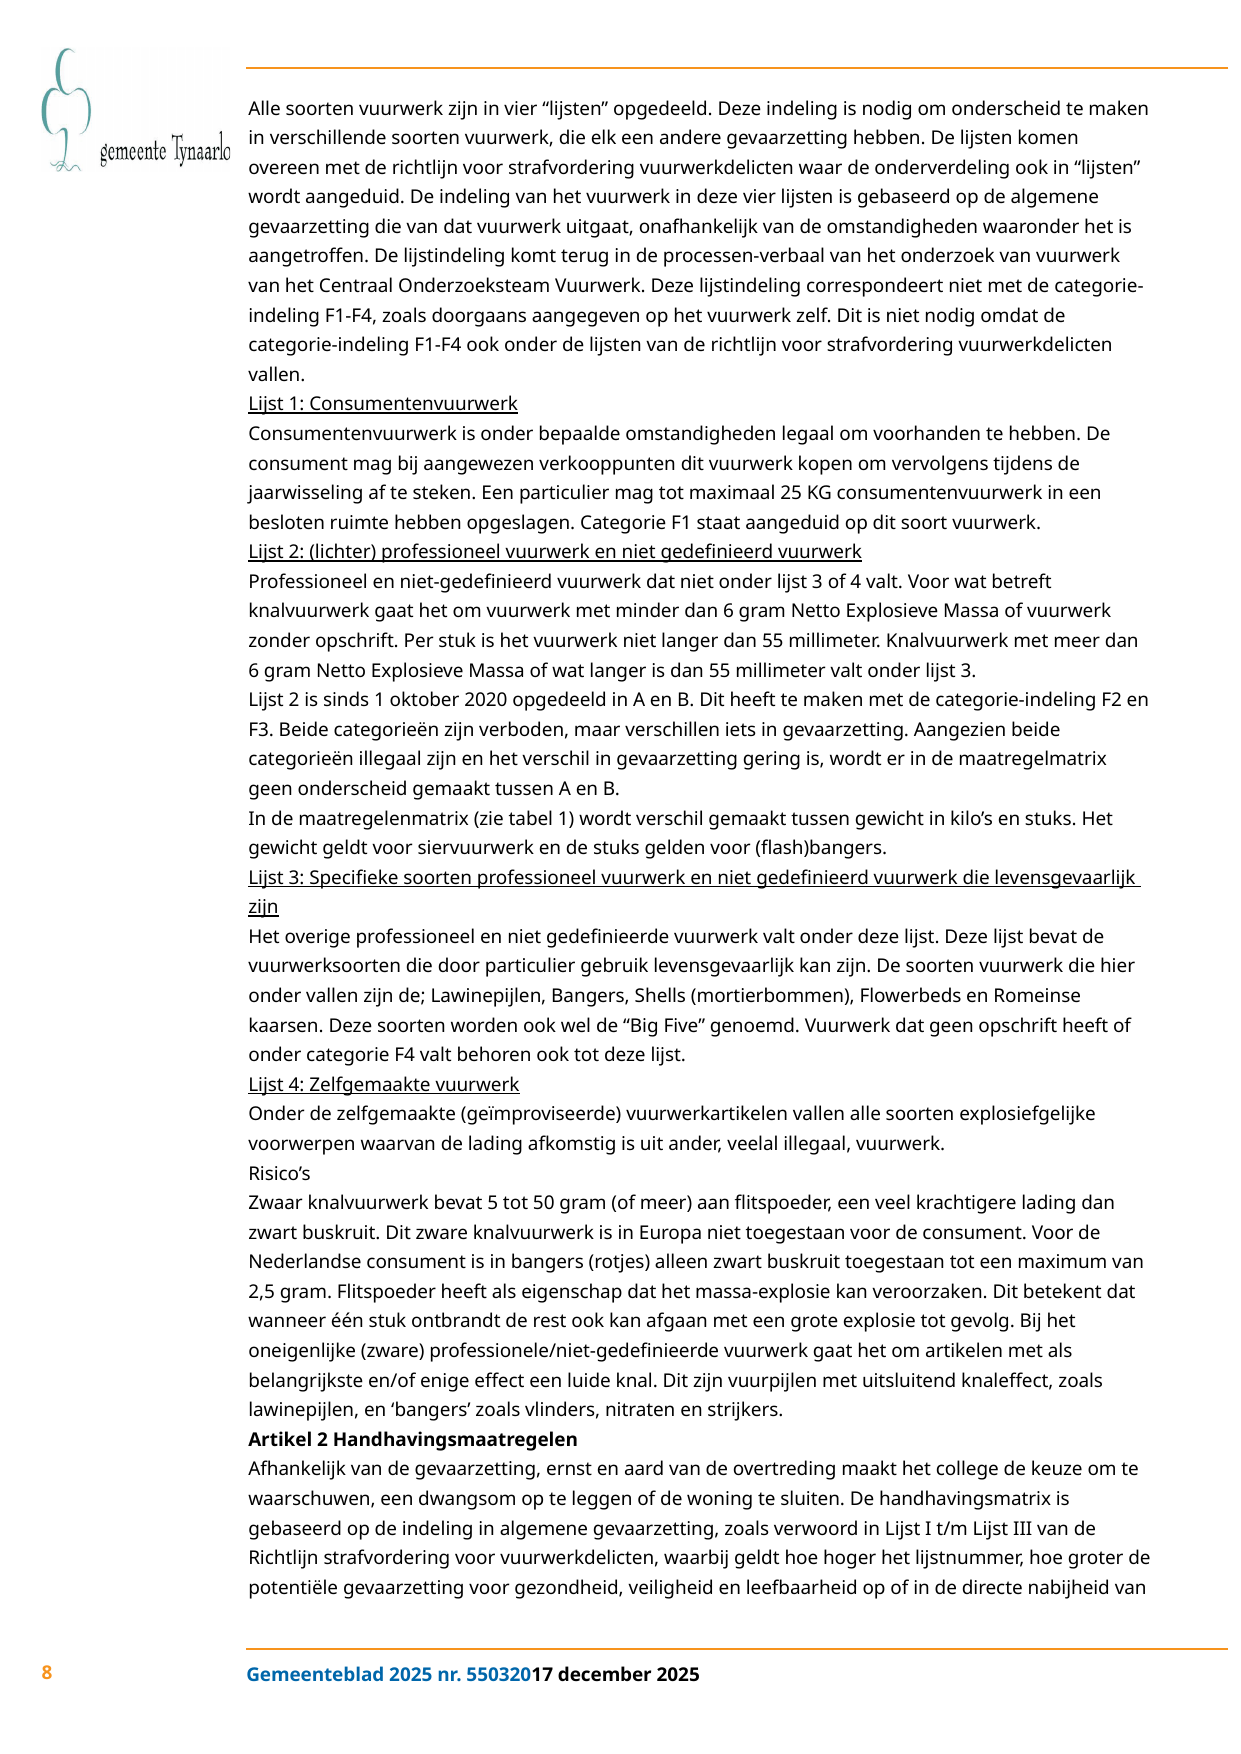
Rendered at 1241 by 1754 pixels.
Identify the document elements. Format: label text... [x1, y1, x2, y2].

text Professioneel en niet-gedefinieerd vuurwerk dat niet onder lijst 3 of 4 valt. Voor wat betreft knalvuurwerk gaat het om vuurwerk met minder dan 6 gram Netto Explosieve Massa of vuurwerk zonder opschrift. Per stuk is het vuurwerk niet langer dan 55 millimeter. Knalvuurwerk met meer dan 6 gram Netto Explosieve Massa of wat langer is dan 55 millimeter valt onder lijst 3. [248, 568, 1152, 683]
text Lijst 4: Zelfgemaakte vuurwerk [248, 1071, 1152, 1097]
text Het overige professioneel en niet gedefinieerde vuurwerk valt onder deze lijst. Deze lijst bevat de vuurwerksoorten die door particulier gebruik levensgevaarlijk kan zijn. De soorten vuurwerk die hier onder vallen zijn de; Lawinepijlen, Bangers, Shells (mortierbommen), Flowerbeds en Romeinse kaarsen. Deze soorten worden ook wel de “Big Five” genoemd. Vuurwerk dat geen opschrift heeft of onder categorie F4 valt behoren ook tot deze lijst. [248, 923, 1152, 1067]
text Zwaar knalvuurwerk bevat 5 tot 50 gram (of meer) aan flitspoeder, een veel krachtigere lading dan zwart buskruit. Dit zware knalvuurwerk is in Europa niet toegestaan voor de consument. Voor de Nederlandse consument is in bangers (rotjes) alleen zwart buskruit toegestaan tot een maximum van 2,5 gram. Flitspoeder heeft als eigenschap dat het massa-explosie kan veroorzaken. Dit betekent dat wanneer één stuk ontbrandt de rest ook kan afgaan met een grote explosie tot gevolg. Bij het oneigenlijke (zware) professionele/niet-gedefinieerde vuurwerk gaat het om artikelen met als belangrijkste en/of enige effect een luide knal. Dit zijn vuurpijlen met uitsluitend knaleffect, zoals lawinepijlen, en ‘bangers’ zoals vlinders, nitraten en strijkers. [248, 1189, 1152, 1422]
text Artikel 2 Handhavingsmaatregelen [248, 1426, 1152, 1452]
text Consumentenvuurwerk is onder bepaalde omstandigheden legaal om voorhanden te hebben. De consument mag bij aangewezen verkooppunten dit vuurwerk kopen om vervolgens tijdens de jaarwisseling af te steken. Een particulier mag tot maximaal 25 KG consumentenvuurwerk in een besloten ruimte hebben opgeslagen. Categorie F1 staat aangeduid op dit soort vuurwerk. [248, 420, 1152, 535]
text Risico’s [248, 1160, 1152, 1186]
text Lijst 3: Specifieke soorten professioneel vuurwerk en niet gedefinieerd vuurwerk die levensgevaarlijk zijn [248, 864, 1152, 919]
text Afhankelijk van de gevaarzetting, ernst en aard van de overtreding maakt het college de keuze om te waarschuwen, een dwangsom op te leggen of de woning te sluiten. De handhavingsmatrix is gebaseerd op de indeling in algemene gevaarzetting, zoals verwoord in Lijst I t/m Lijst III van de Richtlijn strafvordering voor vuurwerkdelicten, waarbij geldt hoe hoger het lijstnummer, hoe groter de potentiële gevaarzetting voor gezondheid, veiligheid en leefbaarheid op of in de directe nabijheid van [248, 1456, 1152, 1600]
text Lijst 2: (lichter) professioneel vuurwerk en niet gedefinieerd vuurwerk [248, 538, 1152, 564]
text Alle soorten vuurwerk zijn in vier “lijsten” opgedeeld. Deze indeling is nodig om onderscheid te maken in verschillende soorten vuurwerk, die elk een andere gevaarzetting hebben. De lijsten komen overeen met de richtlijn voor strafvordering vuurwerkdelicten waar de onderverdeling ook in “lijsten” wordt aangeduid. De indeling van het vuurwerk in deze vier lijsten is gebaseerd op de algemene gevaarzetting die van dat vuurwerk uitgaat, onafhankelijk van de omstandigheden waaronder het is aangetroffen. De lijstindeling komt terug in de processen-verbaal van het onderzoek van vuurwerk van het Centraal Onderzoeksteam Vuurwerk. Deze lijstindeling correspondeert niet met de categorie-indeling F1-F4, zoals doorgaans aangegeven op het vuurwerk zelf. Dit is niet nodig omdat de categorie-indeling F1-F4 ook onder de lijsten van de richtlijn voor strafvordering vuurwerkdelicten vallen. [248, 95, 1152, 387]
text In de maatregelenmatrix (zie tabel 1) wordt verschil gemaakt tussen gewicht in kilo’s en stuks. Het gewicht geldt voor siervuurwerk en de stuks gelden voor (flash)bangers. [248, 805, 1152, 860]
picture [41, 47, 231, 172]
text Onder de zelfgemaakte (geïmproviseerde) vuurwerkartikelen vallen alle soorten explosiefgelijke voorwerpen waarvan de lading afkomstig is uit ander, veelal illegaal, vuurwerk. [248, 1101, 1152, 1156]
text Lijst 1: Consumentenvuurwerk [248, 391, 1152, 416]
text Lijst 2 is sinds 1 oktober 2020 opgedeeld in A en B. Dit heeft te maken met de categorie-indeling F2 en F3. Beide categorieën zijn verboden, maar verschillen iets in gevaarzetting. Aangezien beide categorieën illegaal zijn en het verschil in gevaarzetting gering is, wordt er in de maatregelmatrix geen onderscheid gemaakt tussen A en B. [248, 686, 1152, 801]
